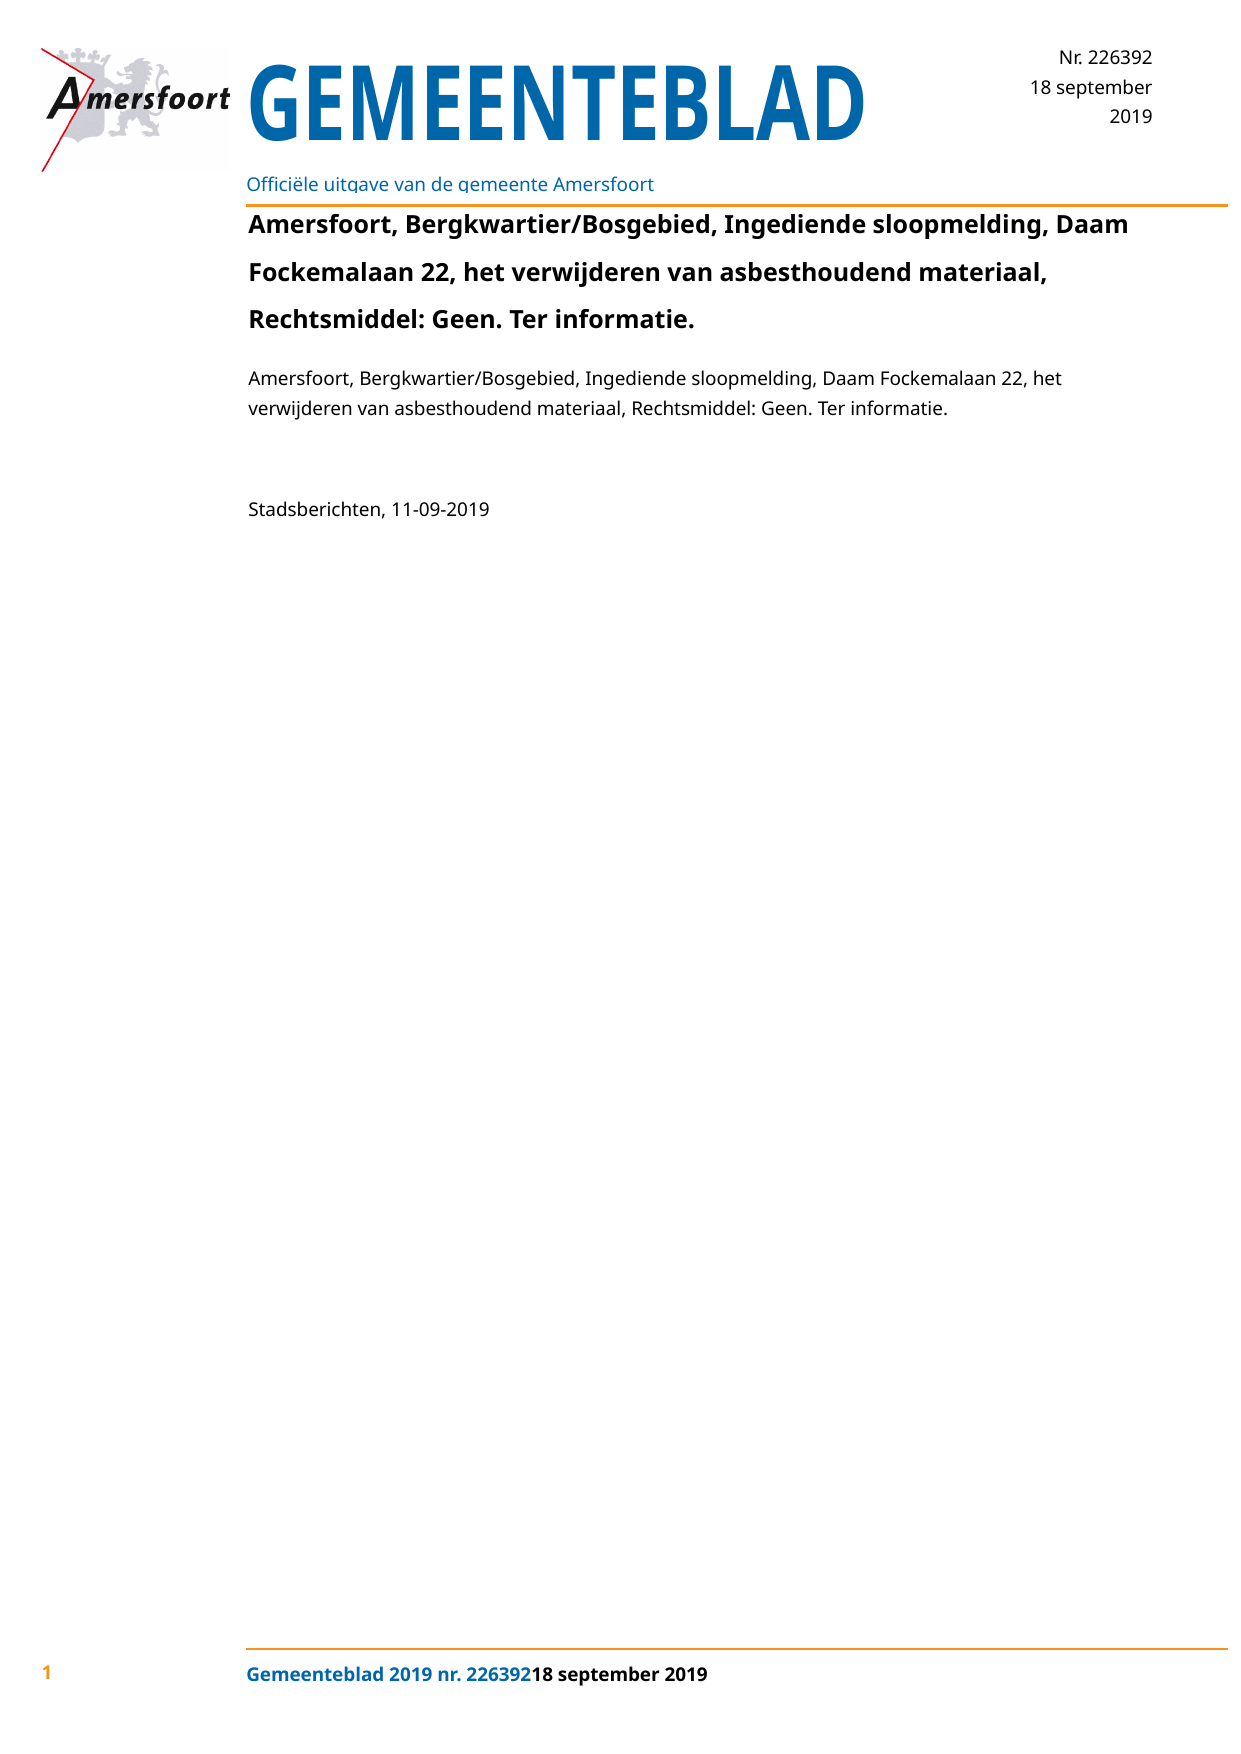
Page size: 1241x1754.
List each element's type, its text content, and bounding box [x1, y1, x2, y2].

text Amersfoort, Bergkwartier/Bosgebied, Ingediende sloopmelding, Daam Fockemalaan 22, het verwijderen van asbesthoudend materiaal, Rechtsmiddel: Geen. Ter informatie. [248, 366, 1152, 421]
text Amersfoort, Bergkwartier/Bosgebied, Ingediende sloopmelding, Daam Fockemalaan 22, het verwijderen van asbesthoudend materiaal, Rechtsmiddel: Geen. Ter informatie. [248, 207, 1152, 336]
picture [41, 47, 231, 172]
text Stadsberichten, 11-09-2019 [248, 496, 1152, 522]
